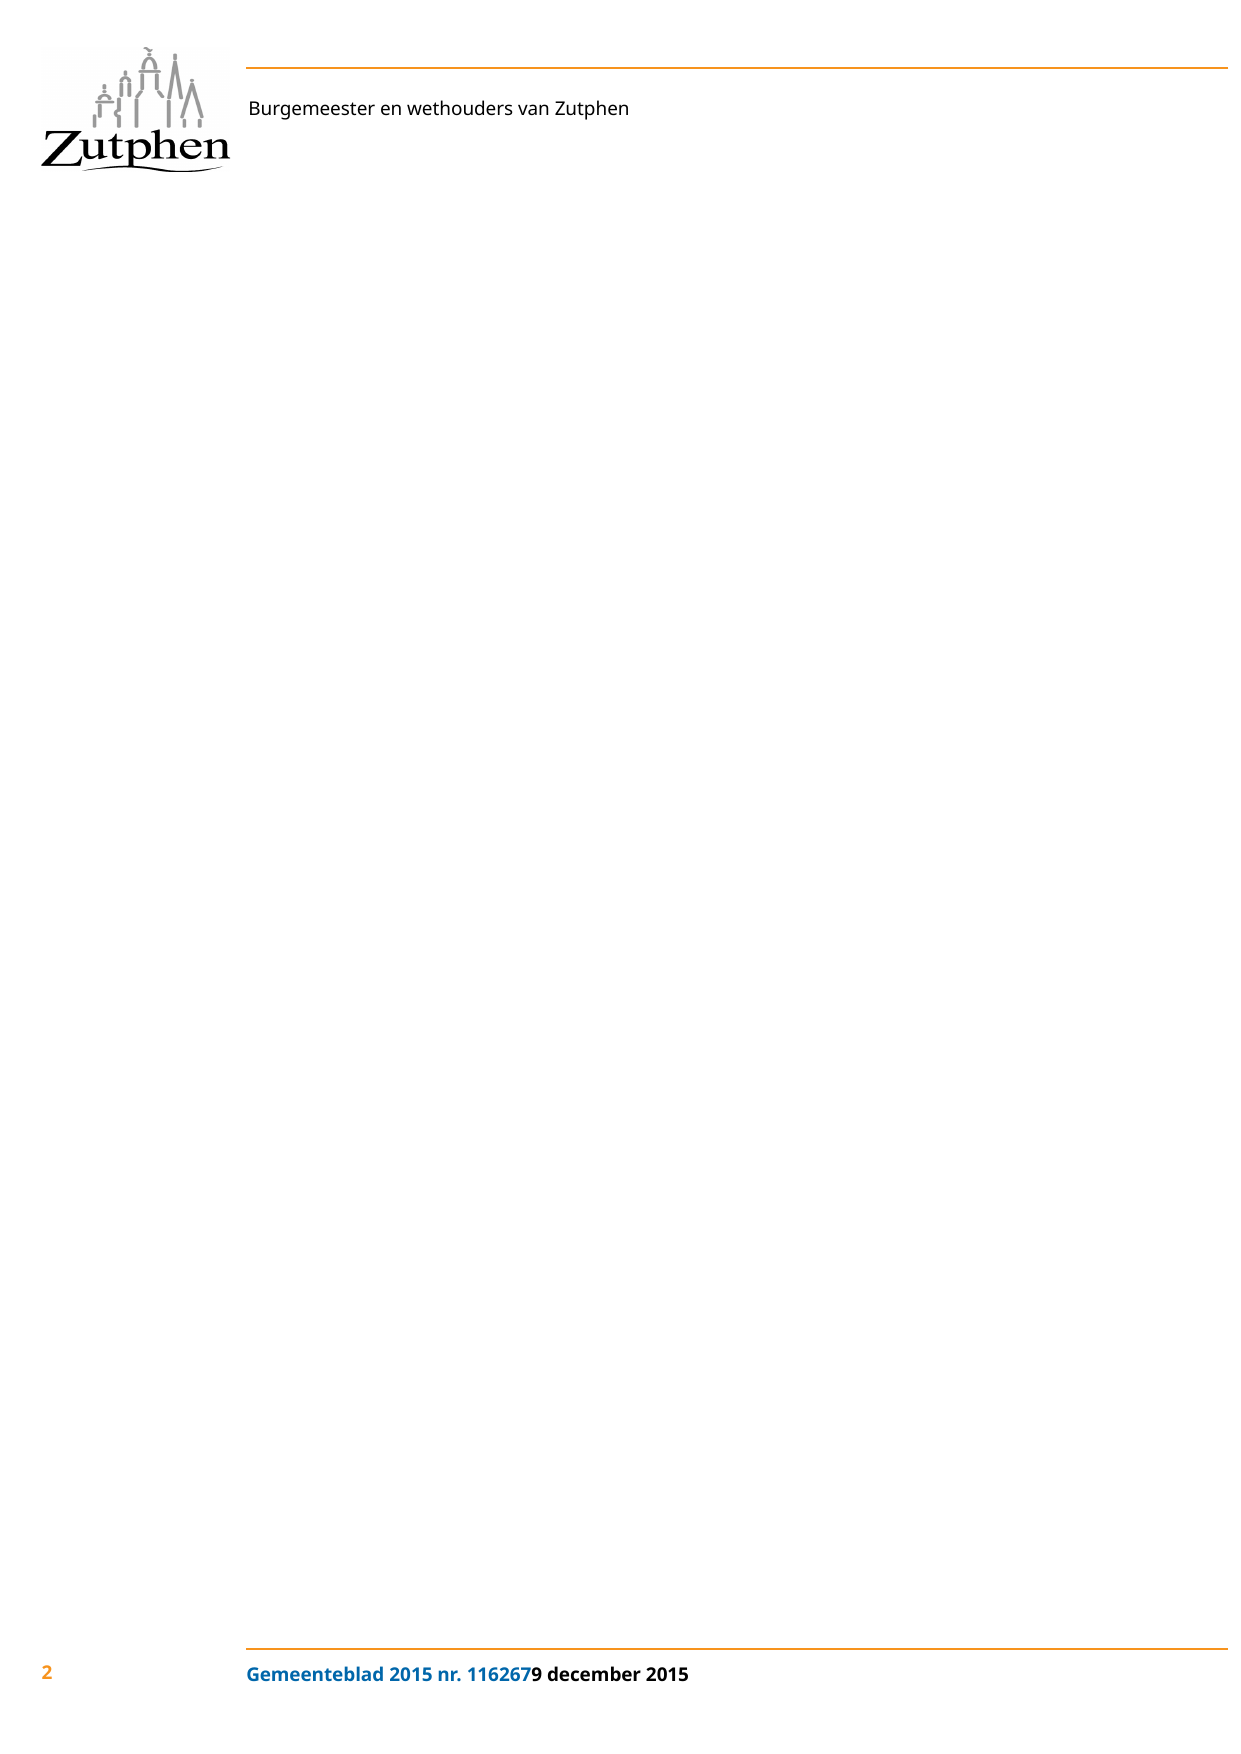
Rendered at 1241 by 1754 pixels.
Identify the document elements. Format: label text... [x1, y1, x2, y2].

text Burgemeester en wethouders van Zutphen [248, 95, 1152, 121]
picture [41, 47, 231, 172]
